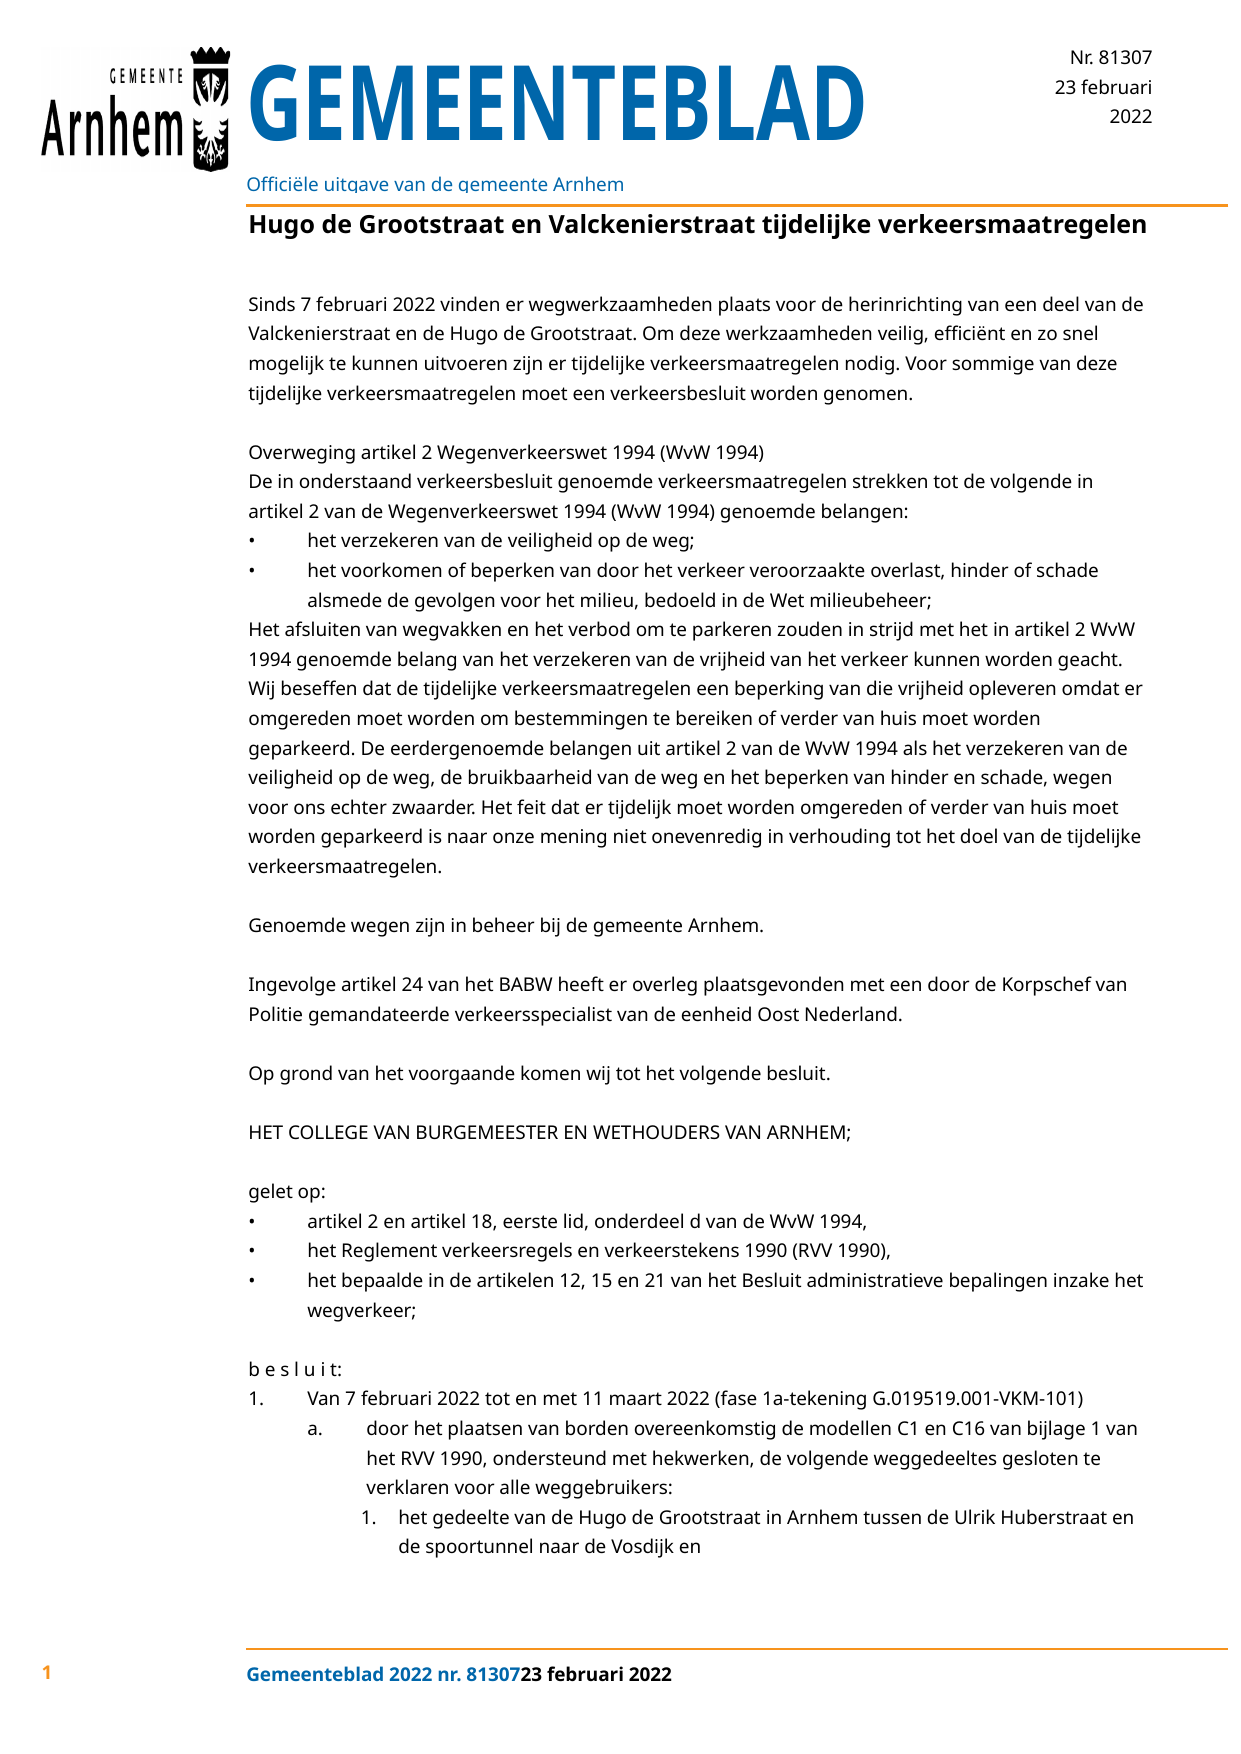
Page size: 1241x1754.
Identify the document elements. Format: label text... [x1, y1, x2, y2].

text Het afsluiten van wegvakken en het verbod om te parkeren zouden in strijd met het in artikel 2 WvW 1994 genoemde belang van het verzekeren van de vrijheid van het verkeer kunnen worden geacht. Wij beseffen dat de tijdelijke verkeersmaatregelen een beperking van die vrijheid opleveren omdat er omgereden moet worden om bestemmingen te bereiken of verder van huis moet worden geparkeerd. De eerdergenoemde belangen uit artikel 2 van de WvW 1994 als het verzekeren van de veiligheid op de weg, de bruikbaarheid van de weg en het beperken van hinder en schade, wegen voor ons echter zwaarder. Het feit dat er tijdelijk moet worden omgereden of verder van huis moet worden geparkeerd is naar onze mening niet onevenredig in verhouding tot het doel van de tijdelijke verkeersmaatregelen. [248, 616, 1152, 879]
text Overweging artikel 2 Wegenverkeerswet 1994 (WvW 1994) [248, 439, 1152, 465]
text Genoemde wegen zijn in beheer bij de gemeente Arnhem. [248, 912, 1152, 938]
text De in onderstaand verkeersbesluit genoemde verkeersmaatregelen strekken tot de volgende in artikel 2 van de Wegenverkeerswet 1994 (WvW 1994) genoemde belangen: [248, 468, 1152, 524]
text b e s l u i t: [248, 1356, 1152, 1382]
text Op grond van het voorgaande komen wij tot het volgende besluit. [248, 1060, 1152, 1086]
list het Reglement verkeersregels en verkeerstekens 1990 (RVV 1990), [248, 1238, 1152, 1263]
list artikel 2 en artikel 18, eerste lid, onderdeel d van de WvW 1994, [248, 1208, 1152, 1234]
text Sinds 7 februari 2022 vinden er wegwerkzaamheden plaats voor de herinrichting van een deel van de Valckenierstraat en de Hugo de Grootstraat. Om deze werkzaamheden veilig, efficiënt en zo snel mogelijk te kunnen uitvoeren zijn er tijdelijke verkeersmaatregelen nodig. Voor sommige van deze tijdelijke verkeersmaatregelen moet een verkeersbesluit worden genomen. [248, 291, 1152, 406]
list het bepaalde in de artikelen 12, 15 en 21 van het Besluit administratieve bepalingen inzake het wegverkeer; [248, 1267, 1152, 1323]
text gelet op: [248, 1178, 1152, 1204]
list het verzekeren van de veiligheid op de weg; [248, 528, 1152, 553]
picture [41, 47, 231, 172]
list door het plaatsen van borden overeenkomstig de modellen C1 en C16 van bijlage 1 van het RVV 1990, ondersteund met hekwerken, de volgende weggedeeltes gesloten te verklaren voor alle weggebruikers: [307, 1415, 1152, 1500]
text Ingevolge artikel 24 van het BABW heeft er overleg plaatsgevonden met een door de Korpschef van Politie gemandateerde verkeersspecialist van de eenheid Oost Nederland. [248, 971, 1152, 1027]
list het gedeelte van de Hugo de Grootstraat in Arnhem tussen de Ulrik Huberstraat en de spoortunnel naar de Vosdijk en [361, 1504, 1152, 1559]
text Hugo de Grootstraat en Valckenierstraat tijdelijke verkeersmaatregelen [248, 207, 1152, 241]
list het voorkomen of beperken van door het verkeer veroorzaakte overlast, hinder of schade alsmede de gevolgen voor het milieu, bedoeld in de Wet milieubeheer; [248, 557, 1152, 613]
list Van 7 februari 2022 tot en met 11 maart 2022 (fase 1a-tekening G.019519.001-VKM-101) [248, 1386, 1152, 1411]
text HET COLLEGE VAN BURGEMEESTER EN WETHOUDERS VAN ARNHEM; [248, 1119, 1152, 1145]
